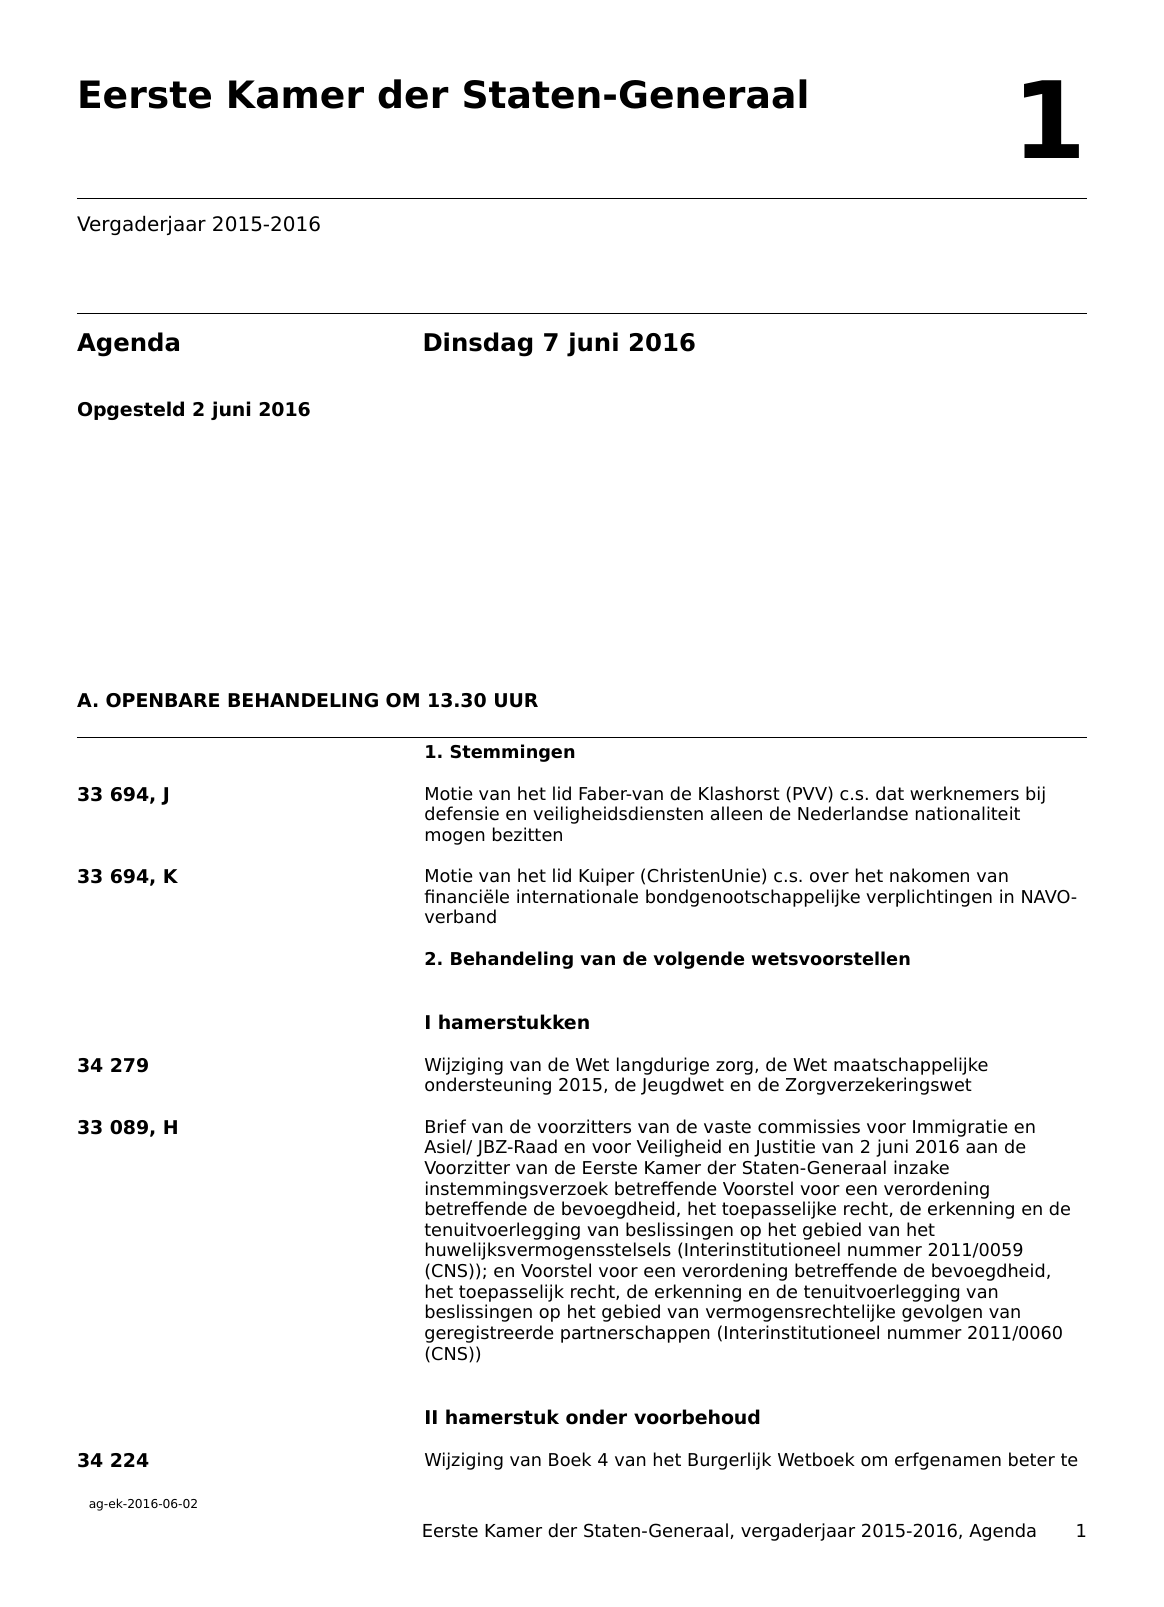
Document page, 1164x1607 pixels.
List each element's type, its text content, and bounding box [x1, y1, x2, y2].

table_header [401, 738, 418, 763]
table_cell [77, 1034, 401, 1055]
table_cell [77, 990, 401, 1034]
table_cell [401, 1450, 418, 1471]
table_cell [401, 1096, 418, 1117]
table_cell [77, 1429, 401, 1449]
text ag-ek-2016-06-02 [88, 1497, 323, 1511]
table_cell Dinsdag 7 juni 2016 [422, 314, 1087, 357]
table_cell [401, 846, 418, 866]
table_cell [77, 1096, 401, 1117]
table_cell [77, 969, 401, 990]
table_cell [401, 1429, 418, 1449]
table_header 1. Stemmingen [418, 738, 1087, 763]
table_header Eerste Kamer der Staten-Generaal [77, 59, 886, 198]
text Opgesteld 2 juni 2016 [77, 399, 1087, 421]
table_cell [77, 846, 401, 866]
table_cell 33 694, J [77, 784, 401, 846]
table_cell [77, 949, 401, 969]
table_cell Brief van de voorzitters van de vaste commissies voor Immigratie en Asiel/ JBZ-Raad en voor Veiligheid en Justitie van 2 juni 2016 aan de Voorzitter van de Eerste Kamer der Staten-Generaal inzake instemmingsverzoek betreffende Voorstel voor een verordening betreffende de bevoegdheid, het toepasselijke recht, de erkenning en de tenuitvoerlegging van beslissingen op het gebied van het huwelijksvermogensstelsels (Interinstitutioneel nummer 2011/0059 (CNS)); en Voorstel voor een verordening betreffende de bevoegdheid, het toepasselijk recht, de erkenning en de tenuitvoerlegging van beslissingen op het gebied van vermogensrechtelijke gevolgen van geregistreerde partnerschappen (Interinstitutioneel nummer 2011/0060 (CNS)) [418, 1117, 1087, 1364]
table_cell [401, 1034, 418, 1055]
table_cell 33 694, K [77, 866, 401, 928]
table_cell 34 224 [77, 1450, 401, 1471]
table_cell Agenda [77, 314, 422, 357]
table_cell II hamerstuk onder voorbehoud [418, 1385, 1087, 1429]
table_cell I hamerstukken [418, 990, 1087, 1034]
table_cell 34 279 [77, 1055, 401, 1096]
table_cell [401, 763, 418, 784]
table_cell [401, 949, 418, 969]
table_cell [418, 1429, 1087, 1449]
table_header [77, 738, 401, 763]
table_cell [77, 763, 401, 784]
table_cell [418, 969, 1087, 990]
table_cell [401, 928, 418, 949]
table_header 1 [886, 59, 1087, 198]
table_cell [401, 1385, 418, 1429]
table_cell [77, 928, 401, 949]
table_cell [77, 1364, 401, 1385]
table_cell [418, 1034, 1087, 1055]
table_cell [418, 928, 1087, 949]
table_cell [77, 1385, 401, 1429]
table_cell Wijziging van Boek 4 van het Burgerlijk Wetboek om erfgenamen beter te [418, 1450, 1087, 1471]
table_cell [418, 1364, 1087, 1385]
table_cell 33 089, H [77, 1117, 401, 1364]
table_cell Vergaderjaar 2015-2016 [77, 199, 1087, 313]
subtitle A. OPENBARE BEHANDELING OM 13.30 UUR [77, 690, 1087, 712]
table_cell Motie van het lid Faber-van de Klashorst (PVV) c.s. dat werknemers bij defensie en veiligheidsdiensten alleen de Nederlandse nationaliteit mogen bezitten [418, 784, 1087, 846]
table_cell [401, 866, 418, 928]
table_cell [401, 784, 418, 846]
table_cell Motie van het lid Kuiper (ChristenUnie) c.s. over het nakomen van financiële internationale bondgenootschappelijke verplichtingen in NAVO-verband [418, 866, 1087, 928]
table_cell [418, 846, 1087, 866]
table_cell [401, 1117, 418, 1364]
table_cell [401, 990, 418, 1034]
table_cell [401, 1364, 418, 1385]
table_cell [401, 1055, 418, 1096]
table_cell Wijziging van de Wet langdurige zorg, de Wet maatschappelijke ondersteuning 2015, de Jeugdwet en de Zorgverzekeringswet [418, 1055, 1087, 1096]
table_cell [418, 1096, 1087, 1117]
table_cell [418, 763, 1087, 784]
table_cell [401, 969, 418, 990]
table_cell 2. Behandeling van de volgende wetsvoorstellen [418, 949, 1087, 969]
